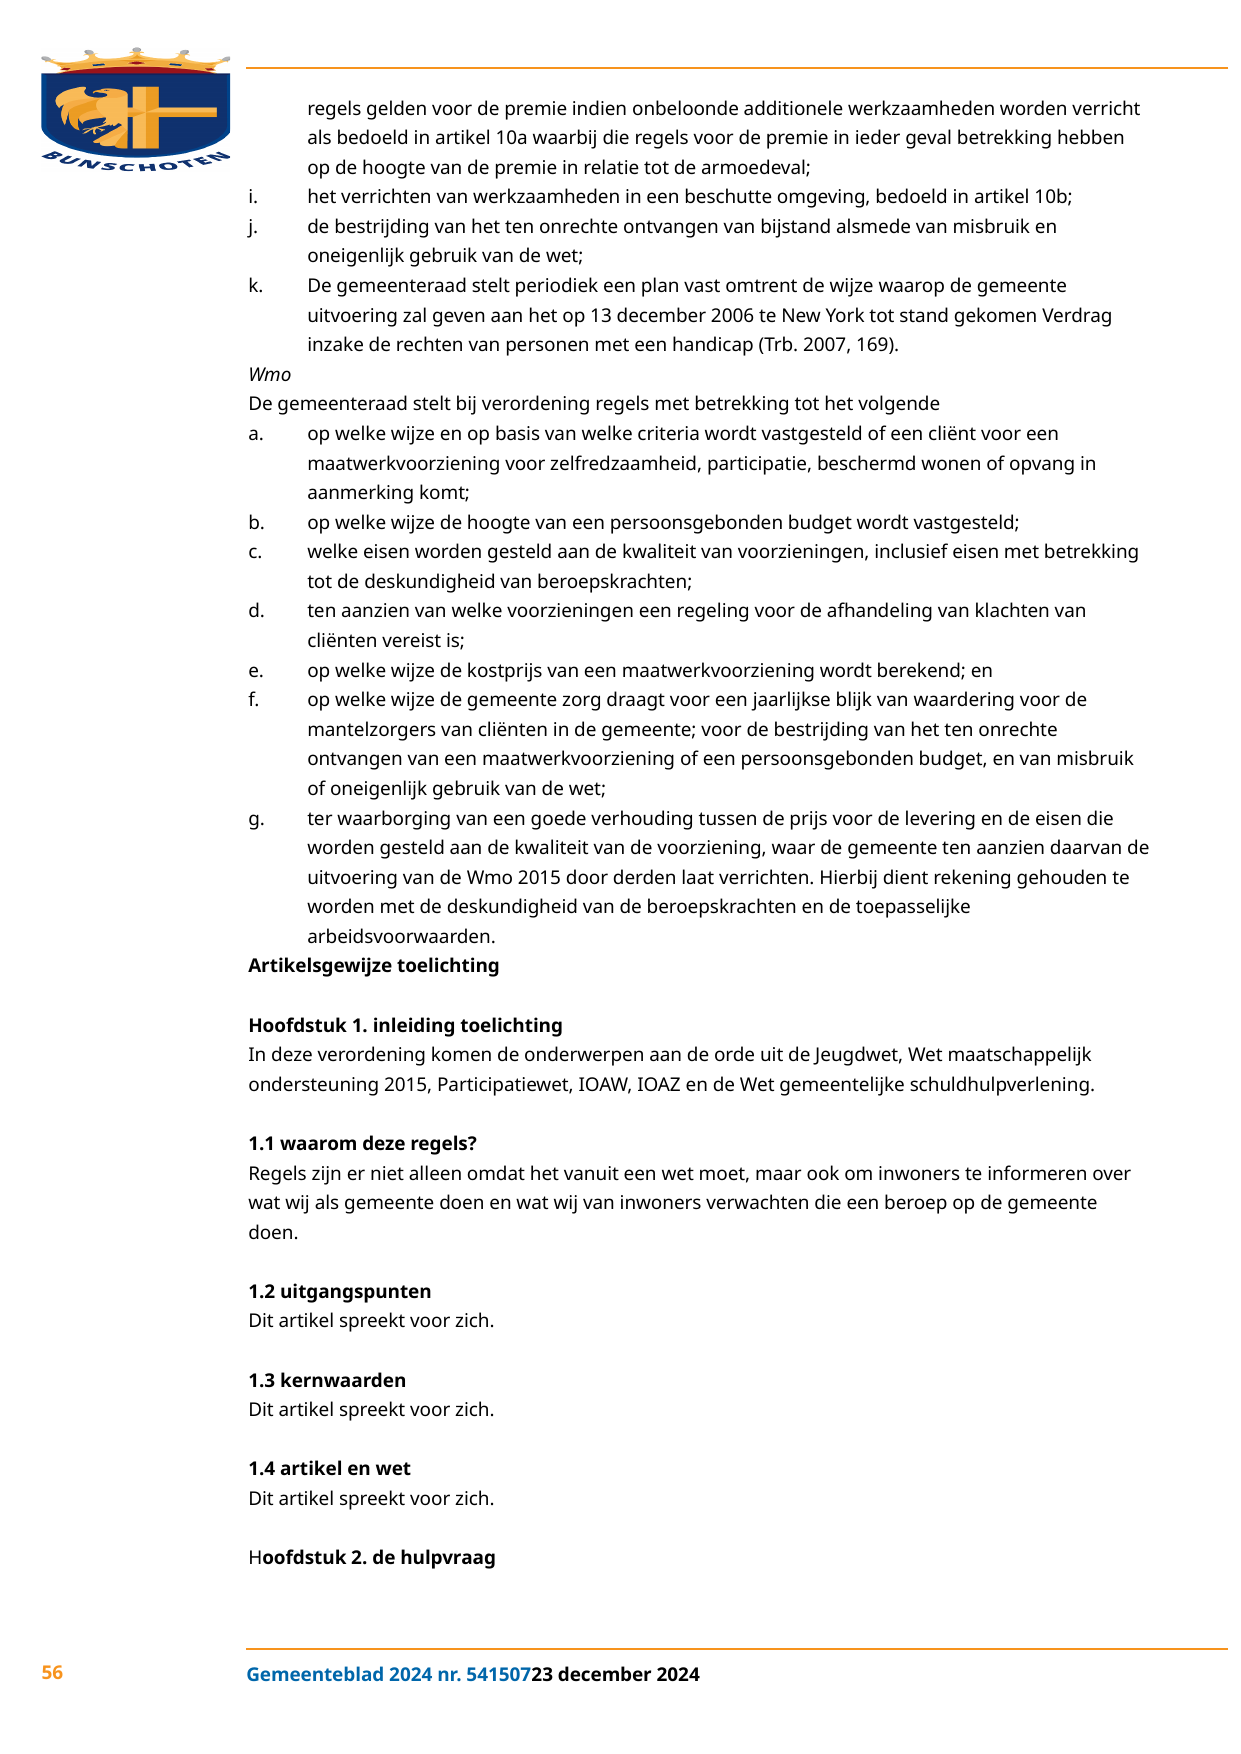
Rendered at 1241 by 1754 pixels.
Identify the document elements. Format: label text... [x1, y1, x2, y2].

text Hoofdstuk 1. inleiding toelichting [248, 1012, 1152, 1038]
list op welke wijze de hoogte van een persoonsgebonden budget wordt vastgesteld; [248, 509, 1152, 535]
list regels gelden voor de premie indien onbeloonde additionele werkzaamheden worden verricht als bedoeld in artikel 10a waarbij die regels voor de premie in ieder geval betrekking hebben op de hoogte van de premie in relatie tot de armoedeval; [248, 95, 1152, 180]
text Dit artikel spreekt voor zich. [248, 1308, 1152, 1333]
list de bestrijding van het ten onrechte ontvangen van bijstand alsmede van misbruik en oneigenlijk gebruik van de wet; [248, 213, 1152, 268]
text Dit artikel spreekt voor zich. [248, 1485, 1152, 1511]
text Wmo [248, 361, 1152, 387]
text Dit artikel spreekt voor zich. [248, 1396, 1152, 1422]
list op welke wijze en op basis van welke criteria wordt vastgesteld of een cliënt voor een maatwerkvoorziening voor zelfredzaamheid, participatie, beschermd wonen of opvang in aanmerking komt; [248, 420, 1152, 505]
list het verrichten van werkzaamheden in een beschutte omgeving, bedoeld in artikel 10b; [248, 183, 1152, 209]
list ter waarborging van een goede verhouding tussen de prijs voor de levering en de eisen die worden gesteld aan de kwaliteit van de voorziening, waar de gemeente ten aanzien daarvan de uitvoering van de Wmo 2015 door derden laat verrichten. Hierbij dient rekening gehouden te worden met de deskundigheid van de beroepskrachten en de toepasselijke arbeidsvoorwaarden. [248, 805, 1152, 949]
text Artikelsgewijze toelichting [248, 953, 1152, 978]
picture [41, 47, 231, 172]
text 1.3 kernwaarden [248, 1367, 1152, 1393]
text 1.4 artikel en wet [248, 1456, 1152, 1481]
list op welke wijze de gemeente zorg draagt voor een jaarlijkse blijk van waardering voor de mantelzorgers van cliënten in de gemeente; voor de bestrijding van het ten onrechte ontvangen van een maatwerkvoorziening of een persoonsgebonden budget, en van misbruik of oneigenlijk gebruik van de wet; [248, 686, 1152, 801]
text Regels zijn er niet alleen omdat het vanuit een wet moet, maar ook om inwoners te informeren over wat wij als gemeente doen en wat wij van inwoners verwachten die een beroep op de gemeente doen. [248, 1160, 1152, 1245]
list op welke wijze de kostprijs van een maatwerkvoorziening wordt berekend; en [248, 657, 1152, 683]
text Hoofdstuk 2. de hulpvraag [248, 1544, 1152, 1570]
text 1.1 waarom deze regels? [248, 1130, 1152, 1156]
list welke eisen worden gesteld aan de kwaliteit van voorzieningen, inclusief eisen met betrekking tot de deskundigheid van beroepskrachten; [248, 538, 1152, 594]
list ten aanzien van welke voorzieningen een regeling voor de afhandeling van klachten van cliënten vereist is; [248, 598, 1152, 653]
list De gemeenteraad stelt periodiek een plan vast omtrent de wijze waarop de gemeente uitvoering zal geven aan het op 13 december 2006 te New York tot stand gekomen Verdrag inzake de rechten van personen met een handicap (Trb. 2007, 169). [248, 272, 1152, 357]
text In deze verordening komen de onderwerpen aan de orde uit de Jeugdwet, Wet maatschappelijk ondersteuning 2015, Participatiewet, IOAW, IOAZ en de Wet gemeentelijke schuldhulpverlening. [248, 1041, 1152, 1097]
text De gemeenteraad stelt bij verordening regels met betrekking tot het volgende [248, 391, 1152, 416]
text 1.2 uitgangspunten [248, 1278, 1152, 1304]
